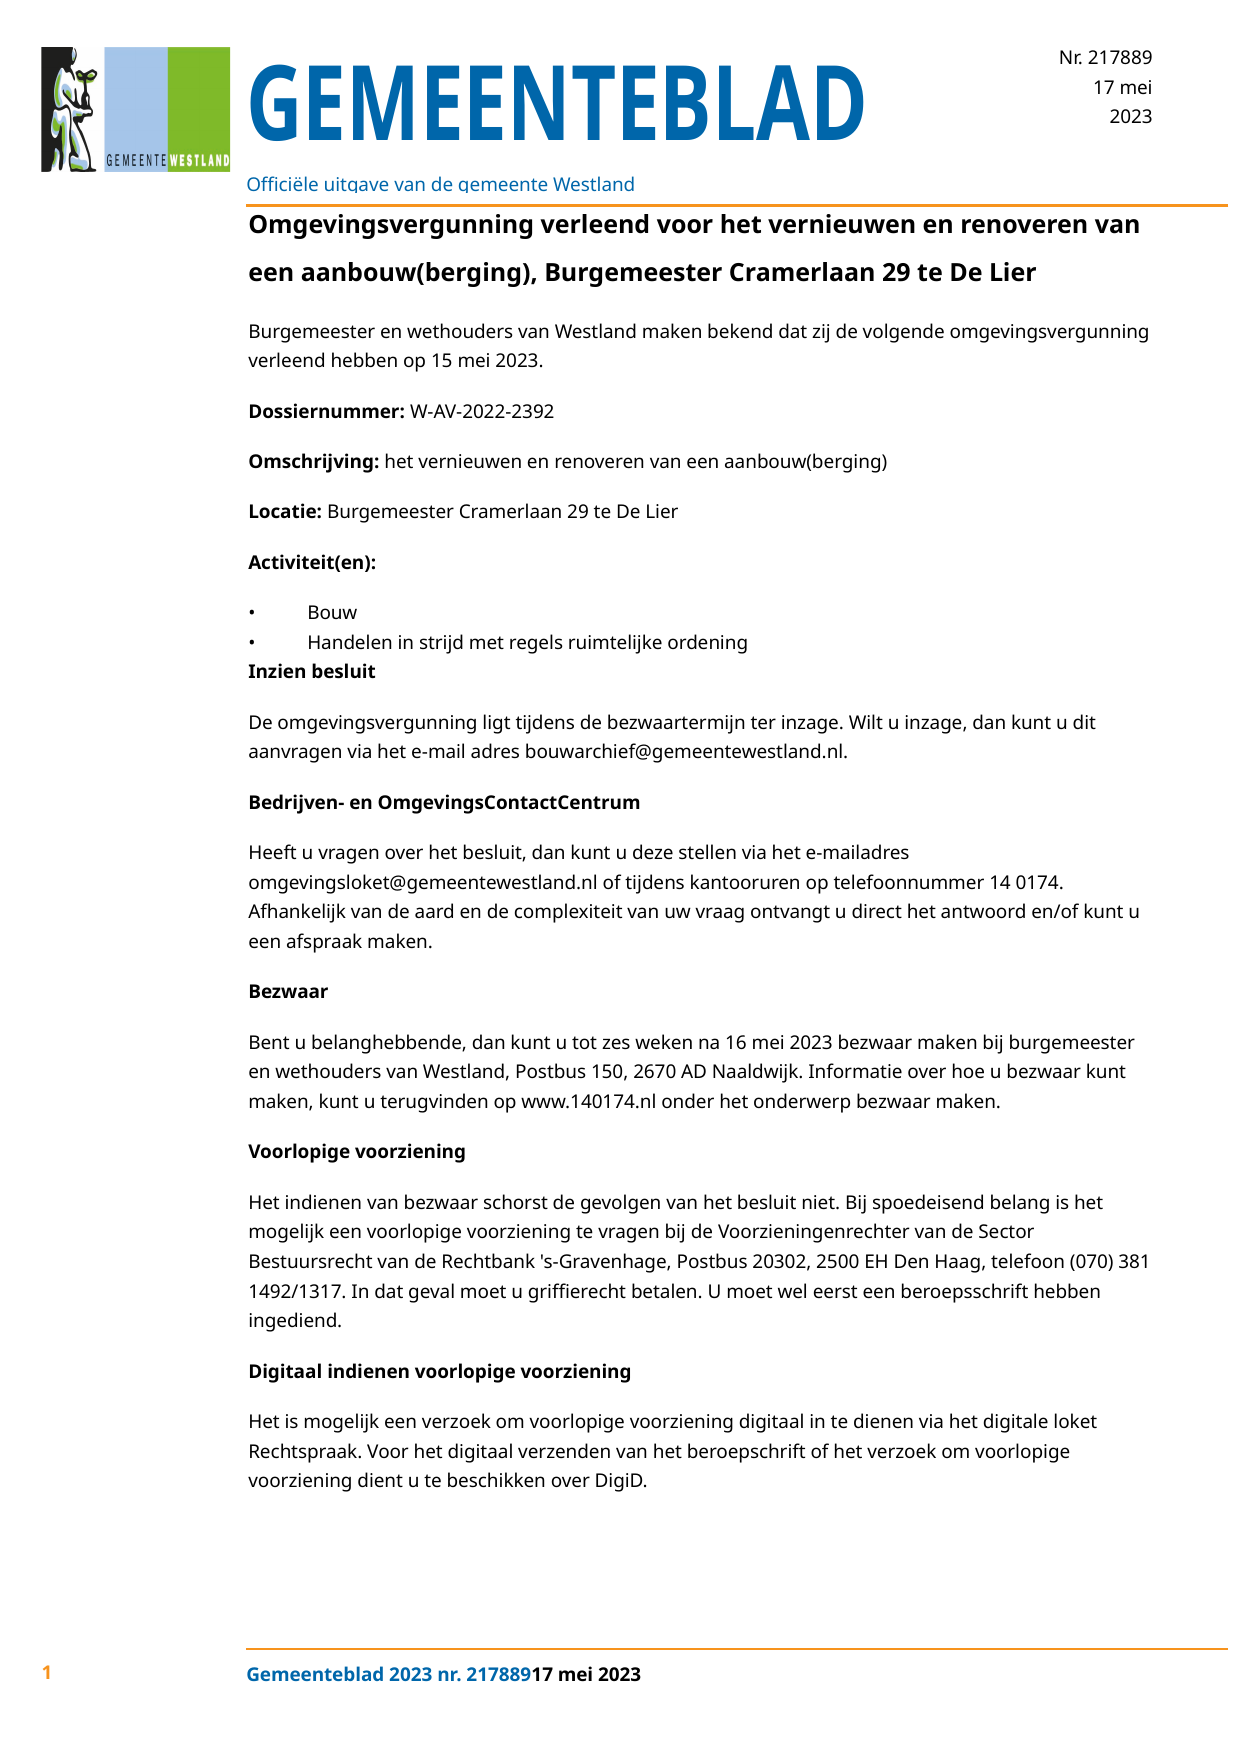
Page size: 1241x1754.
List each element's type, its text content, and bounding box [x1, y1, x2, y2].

text Digitaal indienen voorlopige voorziening [248, 1358, 1152, 1384]
text Dossiernummer: W-AV-2022-2392 [248, 398, 1152, 424]
text Activiteit(en): [248, 549, 1152, 575]
text De omgevingsvergunning ligt tijdens de bezwaartermijn ter inzage. Wilt u inzage, dan kunt u dit aanvragen via het e-mail adres bouwarchief@gemeentewestland.nl. [248, 709, 1152, 764]
list Bouw [248, 599, 1152, 625]
text Locatie: Burgemeester Cramerlaan 29 te De Lier [248, 499, 1152, 524]
picture [41, 47, 231, 172]
text Omschrijving: het vernieuwen en renoveren van een aanbouw(berging) [248, 448, 1152, 474]
text Burgemeester en wethouders van Westland maken bekend dat zij de volgende omgevingsvergunning verleend hebben op 15 mei 2023. [248, 318, 1152, 373]
text Bent u belanghebbende, dan kunt u tot zes weken na 16 mei 2023 bezwaar maken bij burgemeester en wethouders van Westland, Postbus 150, 2670 AD Naaldwijk. Informatie over hoe u bezwaar kunt maken, kunt u terugvinden op www.140174.nl onder het onderwerp bezwaar maken. [248, 1029, 1152, 1114]
text Inzien besluit [248, 659, 1152, 684]
text Bezwaar [248, 979, 1152, 1004]
text Het is mogelijk een verzoek om voorlopige voorziening digitaal in te dienen via het digitale loket Rechtspraak. Voor het digitaal verzenden van het beroepschrift of het verzoek om voorlopige voorziening dient u te beschikken over DigiD. [248, 1408, 1152, 1493]
text Het indienen van bezwaar schorst de gevolgen van het besluit niet. Bij spoedeisend belang is het mogelijk een voorlopige voorziening te vragen bij de Voorzieningenrechter van de Sector Bestuursrecht van de Rechtbank 's-Gravenhage, Postbus 20302, 2500 EH Den Haag, telefoon (070) 381 1492/1317. In dat geval moet u griffierecht betalen. U moet wel eerst een beroepsschrift hebben ingediend. [248, 1189, 1152, 1333]
text Heeft u vragen over het besluit, dan kunt u deze stellen via het e-mailadres omgevingsloket@gemeentewestland.nl of tijdens kantooruren op telefoonnummer 14 0174. Afhankelijk van de aard en de complexiteit van uw vraag ontvangt u direct het antwoord en/of kunt u een afspraak maken. [248, 839, 1152, 954]
text Voorlopige voorziening [248, 1139, 1152, 1164]
text Bedrijven- en OmgevingsContactCentrum [248, 789, 1152, 815]
text Omgevingsvergunning verleend voor het vernieuwen en renoveren van een aanbouw(berging), Burgemeester Cramerlaan 29 te De Lier [248, 207, 1152, 288]
list Handelen in strijd met regels ruimtelijke ordening [248, 629, 1152, 655]
